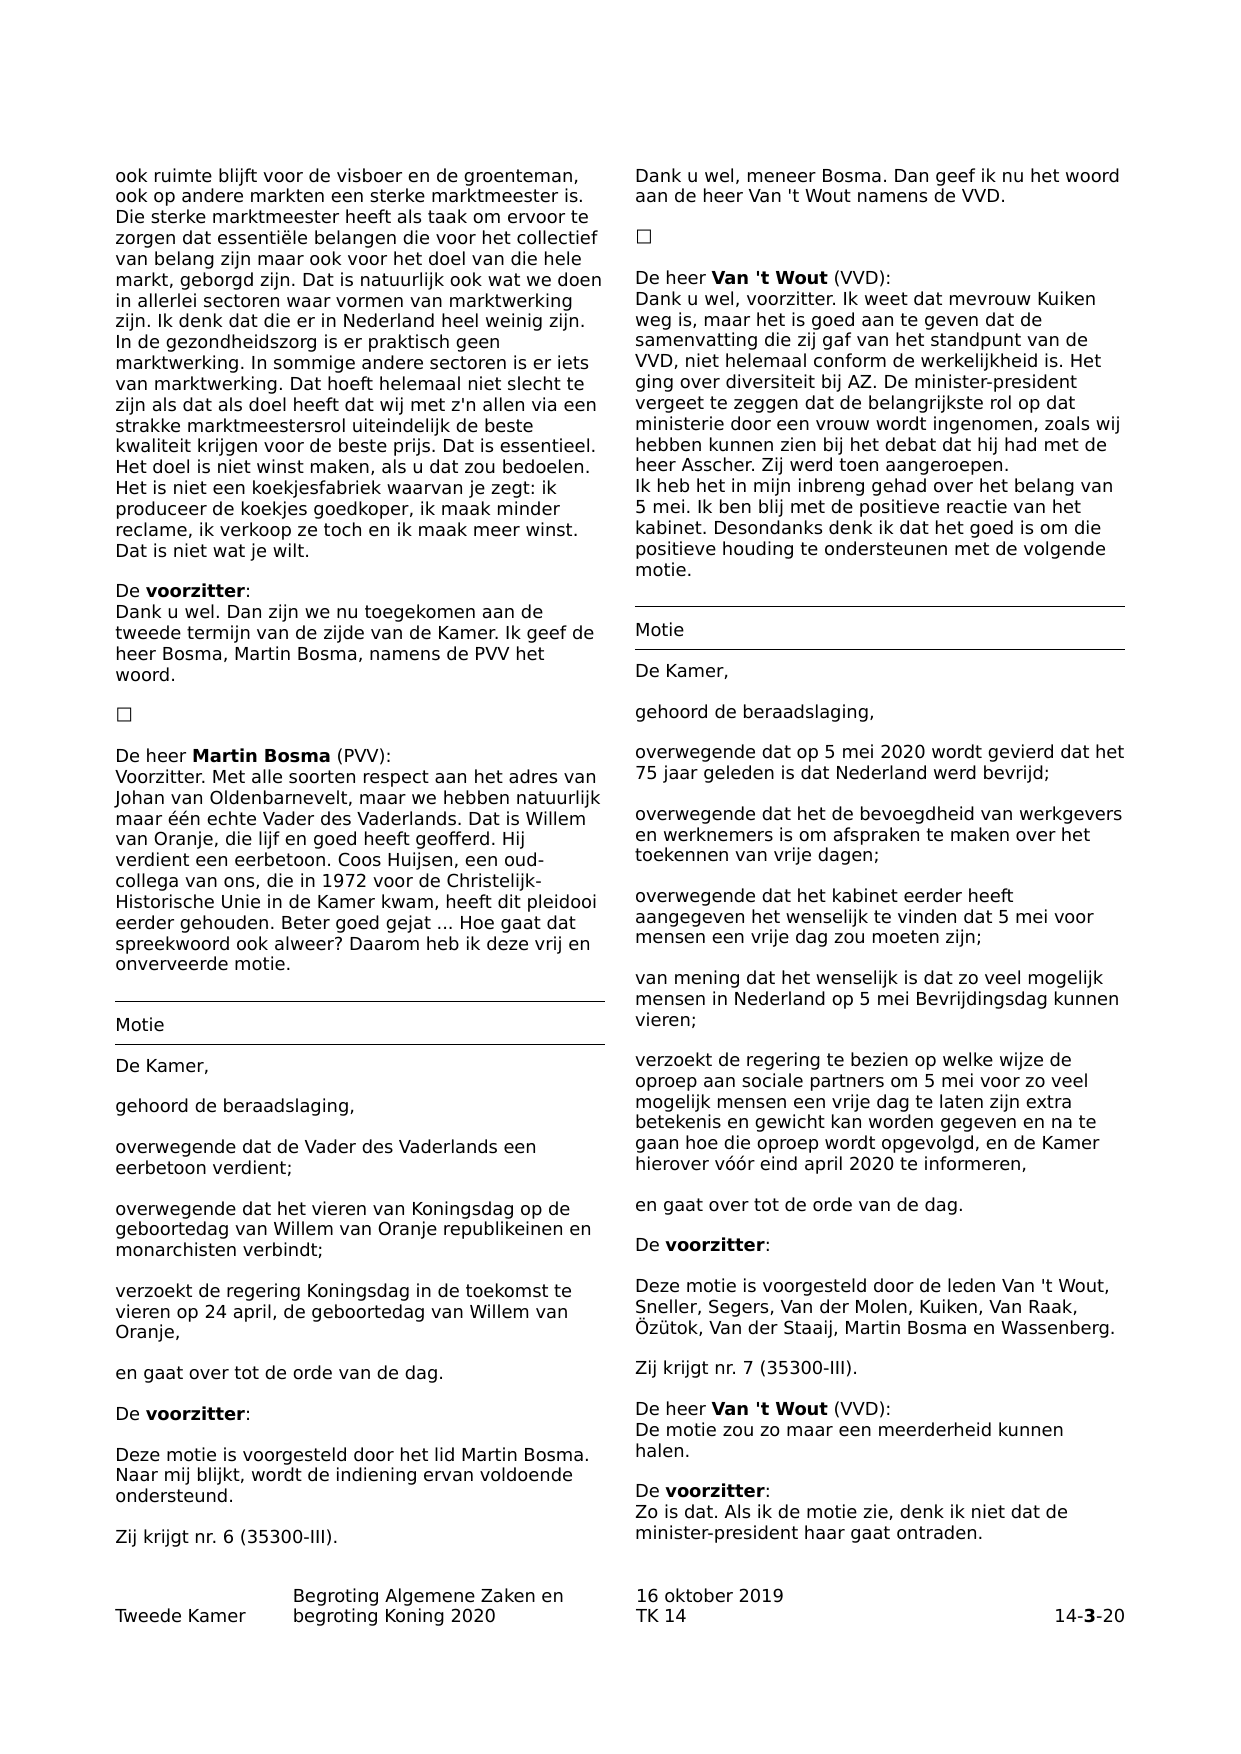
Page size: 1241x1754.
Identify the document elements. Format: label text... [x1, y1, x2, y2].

text ook ruimte blijft voor de visboer en de groenteman, ook op andere markten een sterke marktmeester is. Die sterke marktmeester heeft als taak om ervoor te zorgen dat essentiële belangen die voor het collectief van belang zijn maar ook voor het doel van die hele markt, geborgd zijn. Dat is natuurlijk ook wat we doen in allerlei sectoren waar vormen van marktwerking zijn. Ik denk dat die er in Nederland heel weinig zijn. In de gezondheidszorg is er praktisch geen marktwerking. In sommige andere sectoren is er iets van marktwerking. Dat hoeft helemaal niet slecht te zijn als dat als doel heeft dat wij met z'n allen via een strakke marktmeestersrol uiteindelijk de beste kwaliteit krijgen voor de beste prijs. Dat is essentieel. Het doel is niet winst maken, als u dat zou bedoelen. Het is niet een koekjesfabriek waarvan je zegt: ik produceer de koekjes goedkoper, ik maak minder reclame, ik verkoop ze toch en ik maak meer winst. Dat is niet wat je wilt. [115, 165, 605, 561]
text Deze motie is voorgesteld door het lid Martin Bosma. Naar mij blijkt, wordt de indiening ervan voldoende ondersteund. [115, 1444, 605, 1507]
text Deze motie is voorgesteld door de leden Van 't Wout, Sneller, Segers, Van der Molen, Kuiken, Van Raak, Özütok, Van der Staaij, Martin Bosma en Wassenberg. [635, 1276, 1125, 1338]
text De Kamer, [635, 661, 1125, 681]
text verzoekt de regering te bezien op welke wijze de oproep aan sociale partners om 5 mei voor zo veel mogelijk mensen een vrije dag te laten zijn extra betekenis en gewicht kan worden gegeven en na te gaan hoe die oproep wordt opgevolgd, en de Kamer hierover vóór eind april 2020 te informeren, [635, 1050, 1125, 1174]
text De heer Martin Bosma (PVV): [115, 746, 605, 767]
text Motie [115, 1015, 605, 1036]
text overwegende dat het kabinet eerder heeft aangegeven het wenselijk te vinden dat 5 mei voor mensen een vrije dag zou moeten zijn; [635, 886, 1125, 948]
text Dank u wel, meneer Bosma. Dan geef ik nu het woord aan de heer Van 't Wout namens de VVD. [635, 165, 1125, 207]
text gehoord de beraadslaging, [115, 1096, 605, 1117]
text Ik heb het in mijn inbreng gehad over het belang van 5 mei. Ik ben blij met de positieve reactie van het kabinet. Desondanks denk ik dat het goed is om die positieve houding te ondersteunen met de volgende motie. [635, 476, 1125, 580]
text van mening dat het wenselijk is dat zo veel mogelijk mensen in Nederland op 5 mei Bevrijdingsdag kunnen vieren; [635, 968, 1125, 1030]
text ⬜ [115, 705, 605, 726]
text De voorzitter: [115, 1404, 605, 1424]
text Zij krijgt nr. 7 (35300-III). [635, 1358, 1125, 1379]
text ⬜ [635, 227, 1125, 248]
text De heer Van 't Wout (VVD): [635, 1399, 1125, 1420]
text De motie zou zo maar een meerderheid kunnen halen. [635, 1420, 1125, 1461]
text verzoekt de regering Koningsdag in de toekomst te vieren op 24 april, de geboortedag van Willem van Oranje, [115, 1281, 605, 1343]
text overwegende dat op 5 mei 2020 wordt gevierd dat het 75 jaar geleden is dat Nederland werd bevrijd; [635, 742, 1125, 784]
text De voorzitter: [115, 581, 605, 602]
text Zij krijgt nr. 6 (35300-III). [115, 1527, 605, 1547]
text gehoord de beraadslaging, [635, 701, 1125, 722]
text Dank u wel. Dan zijn we nu toegekomen aan de tweede termijn van de zijde van de Kamer. Ik geef de heer Bosma, Martin Bosma, namens de PVV het woord. [115, 602, 605, 685]
text De Kamer, [115, 1056, 605, 1076]
text overwegende dat de Vader des Vaderlands een eerbetoon verdient; [115, 1137, 605, 1178]
text Zo is dat. Als ik de motie zie, denk ik niet dat de minister-president haar gaat ontraden. [635, 1502, 1125, 1544]
text overwegende dat het de bevoegdheid van werkgevers en werknemers is om afspraken te maken over het toekennen van vrije dagen; [635, 804, 1125, 866]
text Dank u wel, voorzitter. Ik weet dat mevrouw Kuiken weg is, maar het is goed aan te geven dat de samenvatting die zij gaf van het standpunt van de VVD, niet helemaal conform de werkelijkheid is. Het ging over diversiteit bij AZ. De minister-president vergeet te zeggen dat de belangrijkste rol op dat ministerie door een vrouw wordt ingenomen, zoals wij hebben kunnen zien bij het debat dat hij had met de heer Asscher. Zij werd toen aangeroepen. [635, 288, 1125, 476]
text en gaat over tot de orde van de dag. [115, 1363, 605, 1384]
text overwegende dat het vieren van Koningsdag op de geboortedag van Willem van Oranje republikeinen en monarchisten verbindt; [115, 1198, 605, 1261]
text Voorzitter. Met alle soorten respect aan het adres van Johan van Oldenbarnevelt, maar we hebben natuurlijk maar één echte Vader des Vaderlands. Dat is Willem van Oranje, die lijf en goed heeft geofferd. Hij verdient een eerbetoon. Coos Huijsen, een oud-collega van ons, die in 1972 voor de Christelijk-Historische Unie in de Kamer kwam, heeft dit pleidooi eerder gehouden. Beter goed gejat ... Hoe gaat dat spreekwoord ook alweer? Daarom heb ik deze vrij en onverveerde motie. [115, 767, 605, 975]
text Motie [635, 620, 1125, 641]
text De voorzitter: [635, 1481, 1125, 1502]
text en gaat over tot de orde van de dag. [635, 1194, 1125, 1215]
text De heer Van 't Wout (VVD): [635, 268, 1125, 288]
text De voorzitter: [635, 1235, 1125, 1256]
